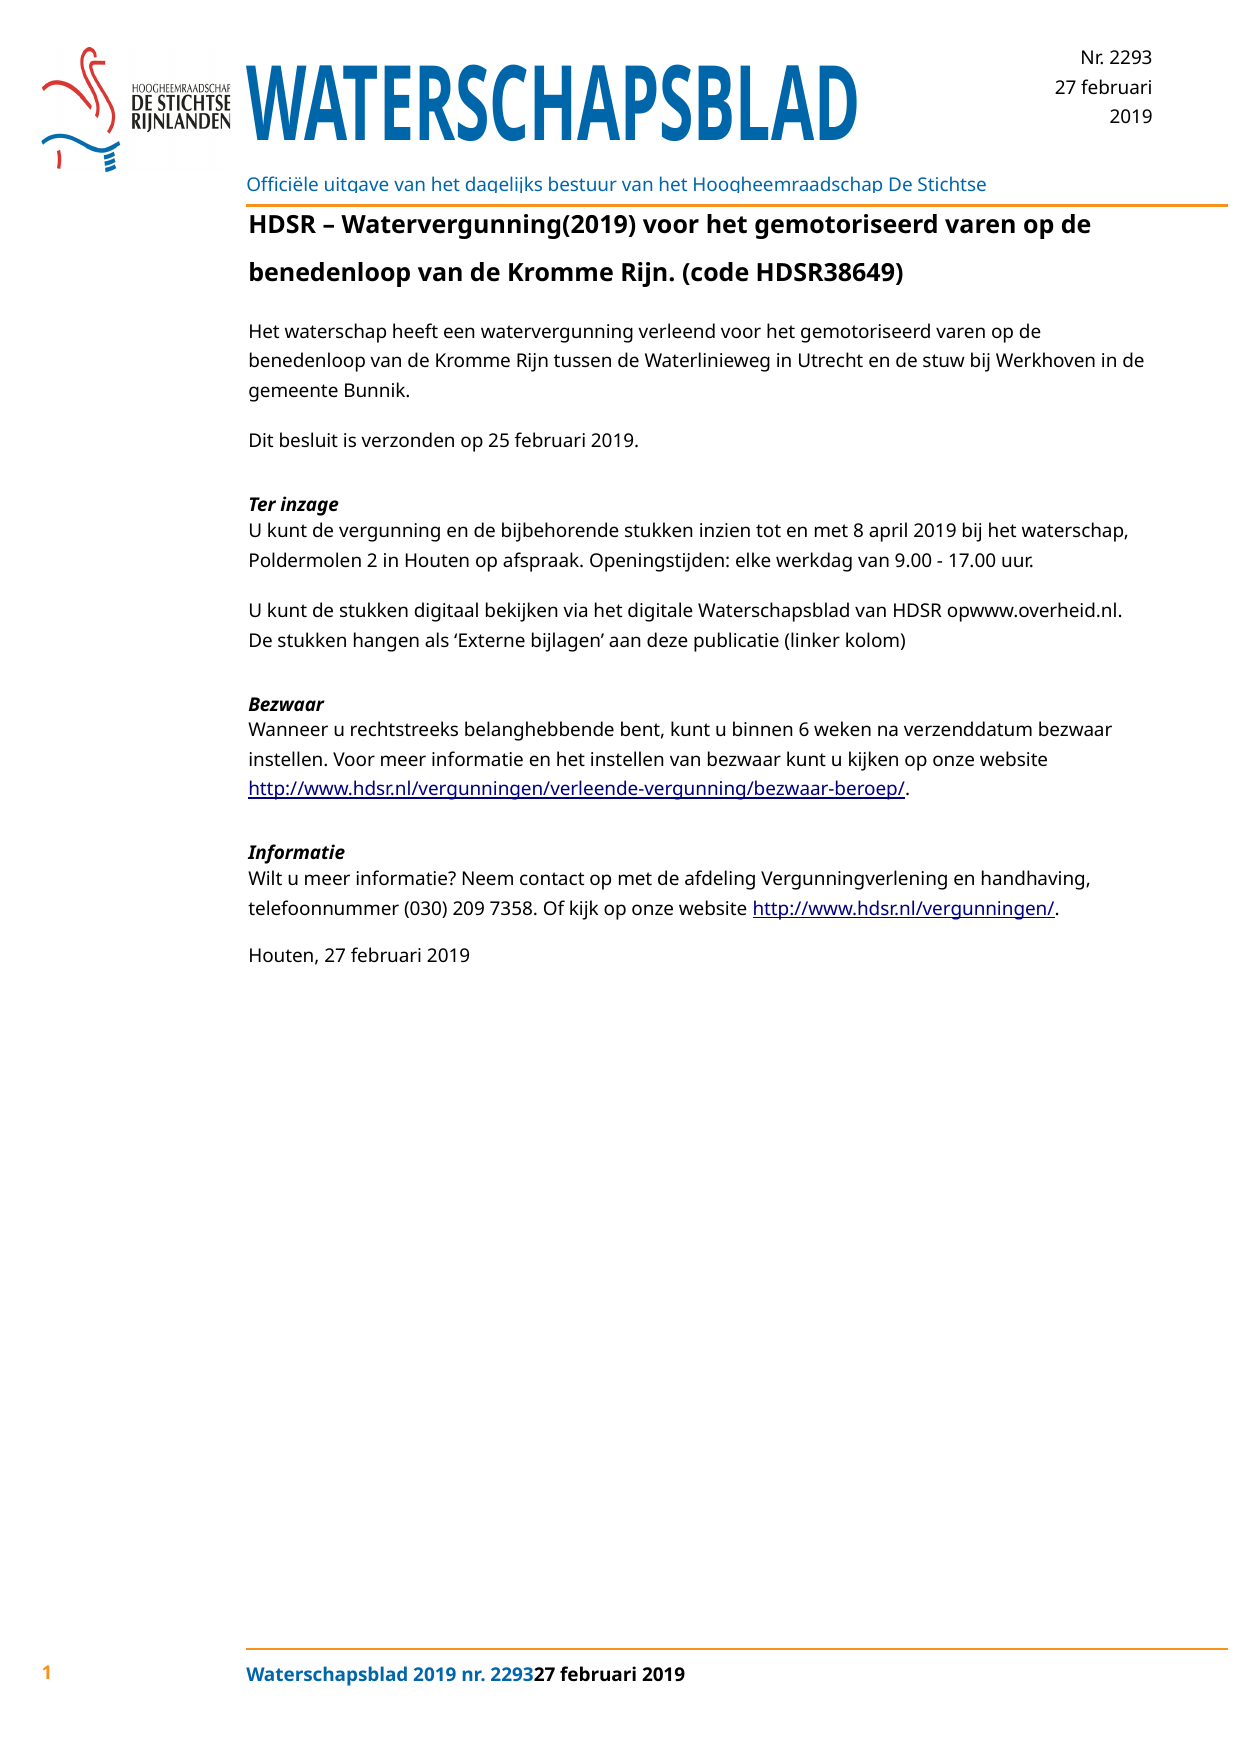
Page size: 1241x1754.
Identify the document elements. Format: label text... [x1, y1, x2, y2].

text Wanneer u rechtstreeks belanghebbende bent, kunt u binnen 6 weken na verzenddatum bezwaar instellen. Voor meer informatie en het instellen van bezwaar kunt u kijken op onze website http://www.hdsr.nl/vergunningen/verleende-vergunning/bezwaar-beroep/. [248, 716, 1152, 801]
text Informatie [248, 839, 1152, 865]
text Het waterschap heeft een watervergunning verleend voor het gemotoriseerd varen op de benedenloop van de Kromme Rijn tussen de Waterlinieweg in Utrecht en de stuw bij Werkhoven in de gemeente Bunnik. [248, 318, 1152, 403]
text U kunt de vergunning en de bijbehorende stukken inzien tot en met 8 april 2019 bij het waterschap, Poldermolen 2 in Houten op afspraak. Openingstijden: elke werkdag van 9.00 - 17.00 uur. [248, 517, 1152, 572]
text Wilt u meer informatie? Neem contact op met de afdeling Vergunningverlening en handhaving, telefoonnummer (030) 209 7358. Of kijk op onze website http://www.hdsr.nl/vergunningen/. [248, 865, 1152, 921]
text Houten, 27 februari 2019 [248, 943, 1152, 968]
text Ter inzage [248, 491, 1152, 517]
text Bezwaar [248, 691, 1152, 716]
text Dit besluit is verzonden op 25 februari 2019. [248, 427, 1152, 453]
picture [41, 47, 231, 172]
text U kunt de stukken digitaal bekijken via het digitale Waterschapsblad van HDSR opwww.overheid.nl. De stukken hangen als ‘Externe bijlagen’ aan deze publicatie (linker kolom) [248, 597, 1152, 652]
text HDSR – Watervergunning(2019) voor het gemotoriseerd varen op de benedenloop van de Kromme Rijn. (code HDSR38649) [248, 207, 1152, 288]
